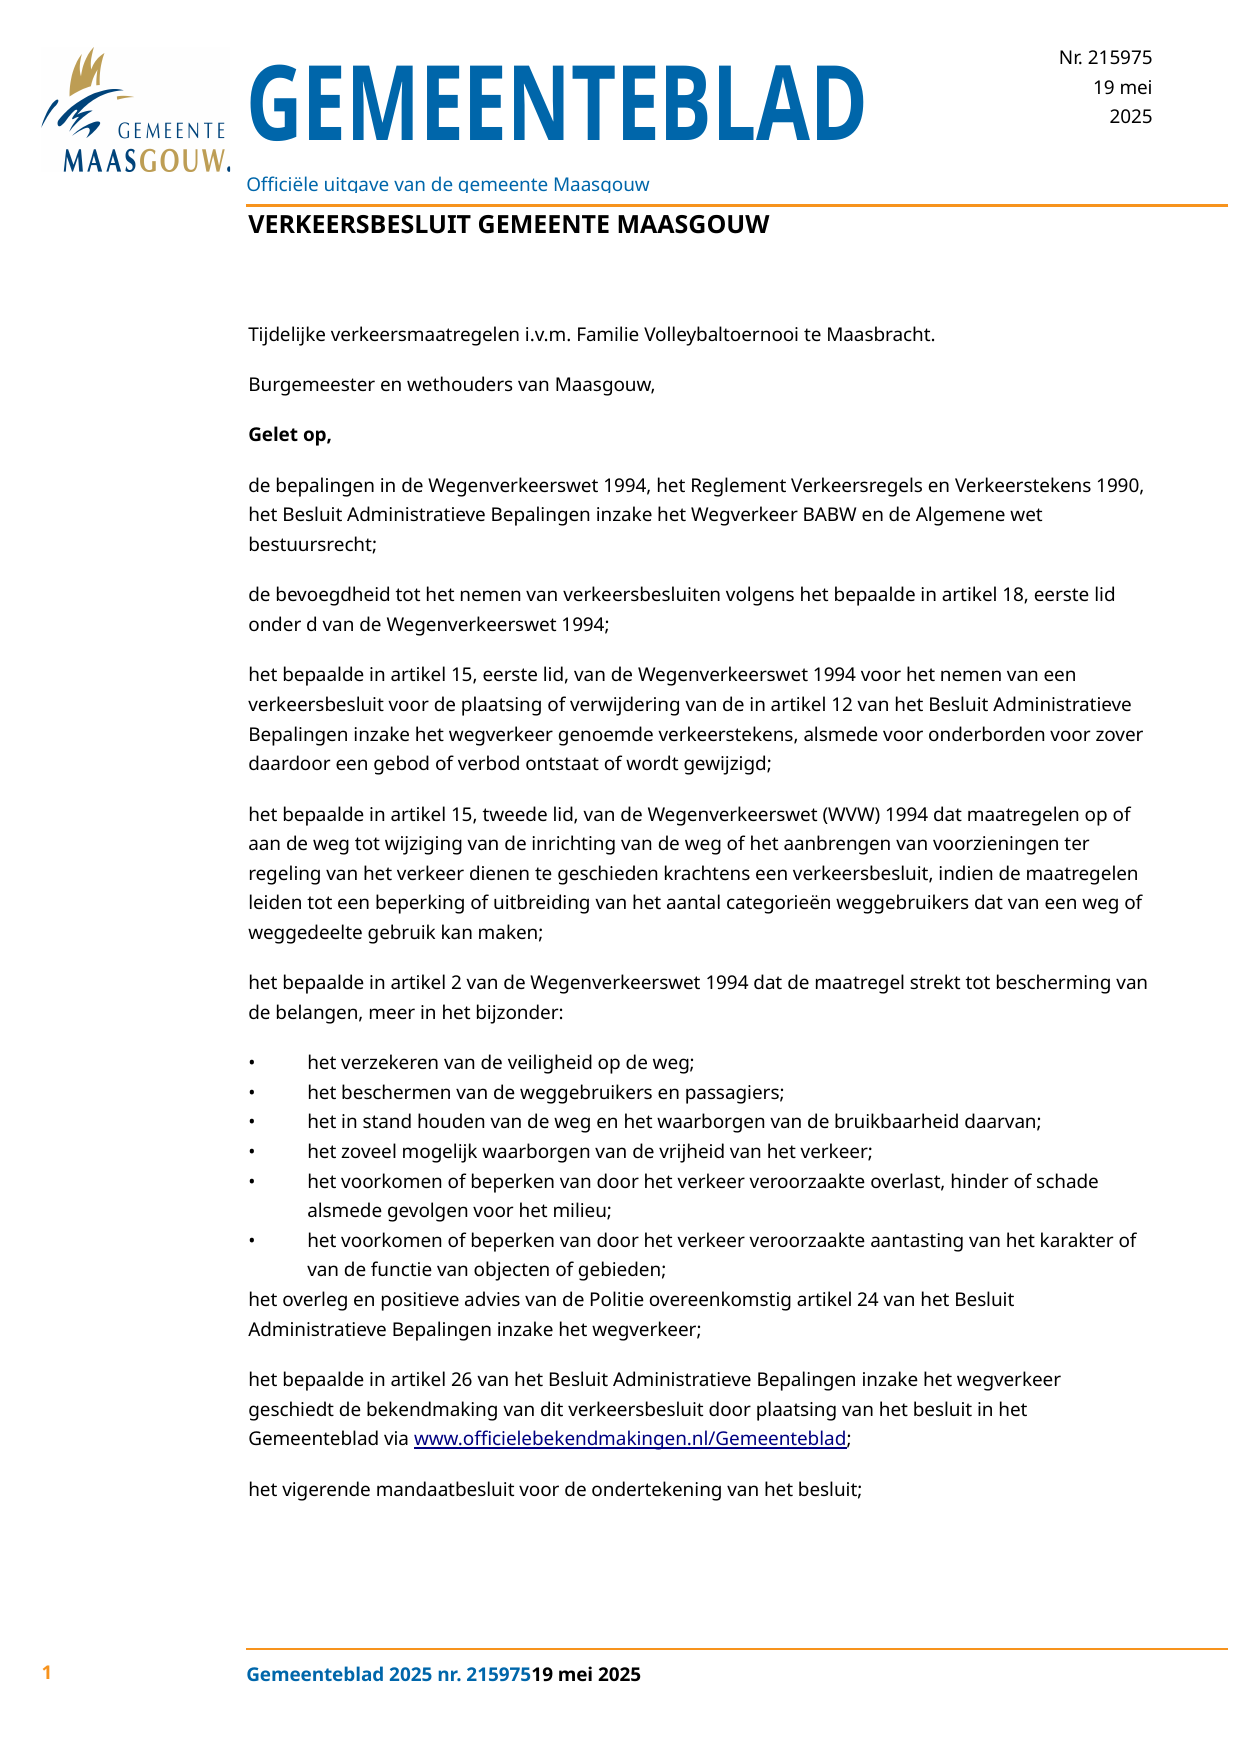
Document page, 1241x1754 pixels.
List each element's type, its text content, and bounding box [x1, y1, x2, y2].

text het bepaalde in artikel 2 van de Wegenverkeerswet 1994 dat de maatregel strekt tot bescherming van de belangen, meer in het bijzonder: [248, 969, 1152, 1025]
text het bepaalde in artikel 15, eerste lid, van de Wegenverkeerswet 1994 voor het nemen van een verkeersbesluit voor de plaatsing of verwijdering van de in artikel 12 van het Besluit Administratieve Bepalingen inzake het wegverkeer genoemde verkeerstekens, alsmede voor onderborden voor zover daardoor een gebod of verbod ontstaat of wordt gewijzigd; [248, 662, 1152, 776]
text de bevoegdheid tot het nemen van verkeersbesluiten volgens het bepaalde in artikel 18, eerste lid onder d van de Wegenverkeerswet 1994; [248, 582, 1152, 637]
text het vigerende mandaatbesluit voor de ondertekening van het besluit; [248, 1476, 1152, 1501]
list het verzekeren van de veiligheid op de weg; [248, 1049, 1152, 1075]
list het voorkomen of beperken van door het verkeer veroorzaakte overlast, hinder of schade alsmede gevolgen voor het milieu; [248, 1168, 1152, 1223]
text het bepaalde in artikel 26 van het Besluit Administratieve Bepalingen inzake het wegverkeer geschiedt de bekendmaking van dit verkeersbesluit door plaatsing van het besluit in het Gemeenteblad via www.officielebekendmakingen.nl/Gemeenteblad; [248, 1366, 1152, 1451]
picture [41, 47, 231, 172]
text Tijdelijke verkeersmaatregelen i.v.m. Familie Volleybaltoernooi te Maasbracht. [248, 321, 1152, 346]
list het beschermen van de weggebruikers en passagiers; [248, 1079, 1152, 1105]
text het bepaalde in artikel 15, tweede lid, van de Wegenverkeerswet (WVW) 1994 dat maatregelen op of aan de weg tot wijziging van de inrichting van de weg of het aanbrengen van voorzieningen ter regeling van het verkeer dienen te geschieden krachtens een verkeersbesluit, indien de maatregelen leiden tot een beperking of uitbreiding van het aantal categorieën weggebruikers dat van een weg of weggedeelte gebruik kan maken; [248, 801, 1152, 945]
text VERKEERSBESLUIT GEMEENTE MAASGOUW [248, 207, 1152, 241]
list het in stand houden van de weg en het waarborgen van de bruikbaarheid daarvan; [248, 1109, 1152, 1134]
text Burgemeester en wethouders van Maasgouw, [248, 371, 1152, 397]
list het voorkomen of beperken van door het verkeer veroorzaakte aantasting van het karakter of van de functie van objecten of gebieden; [248, 1227, 1152, 1282]
text de bepalingen in de Wegenverkeerswet 1994, het Reglement Verkeersregels en Verkeerstekens 1990, het Besluit Administratieve Bepalingen inzake het Wegverkeer BABW en de Algemene wet bestuursrecht; [248, 472, 1152, 557]
text het overleg en positieve advies van de Politie overeenkomstig artikel 24 van het Besluit Administratieve Bepalingen inzake het wegverkeer; [248, 1286, 1152, 1341]
text Gelet op, [248, 422, 1152, 447]
list het zoveel mogelijk waarborgen van de vrijheid van het verkeer; [248, 1138, 1152, 1164]
